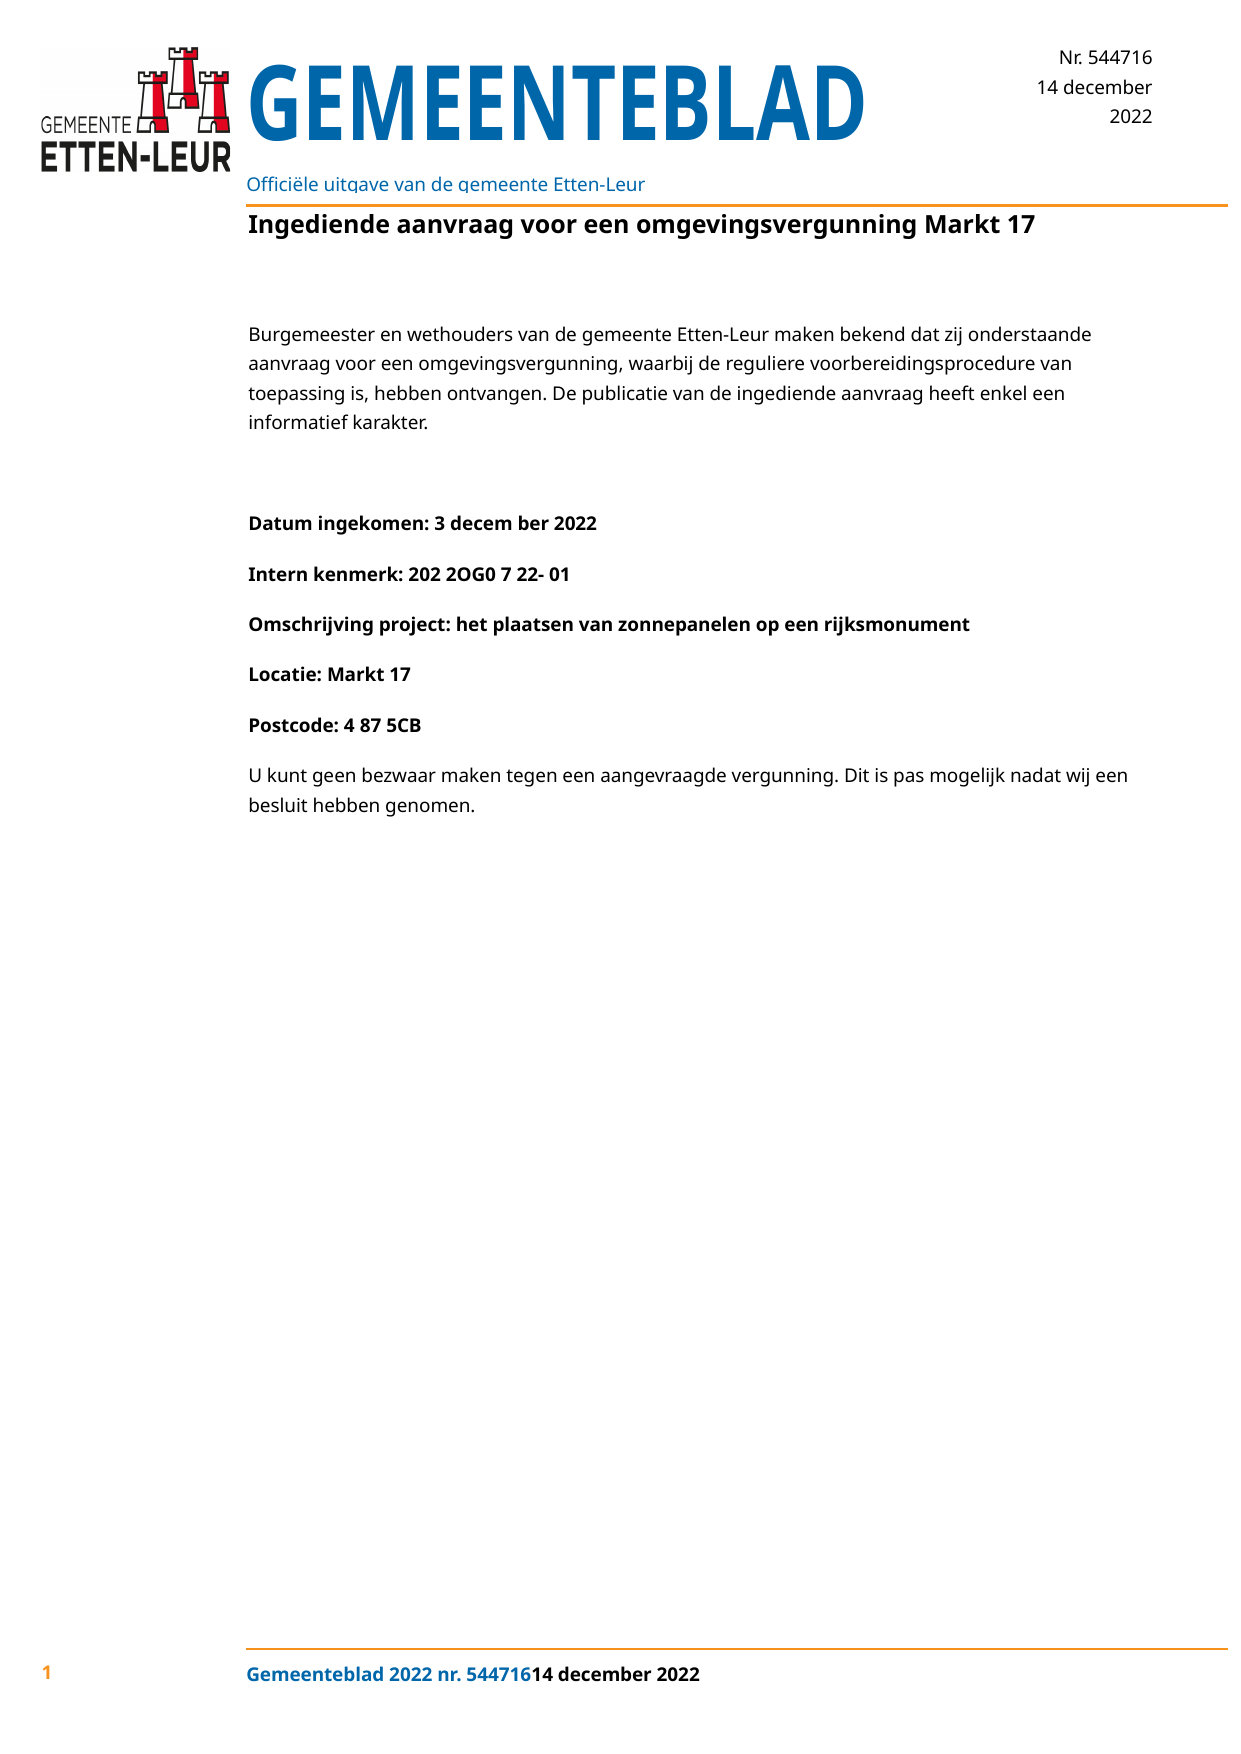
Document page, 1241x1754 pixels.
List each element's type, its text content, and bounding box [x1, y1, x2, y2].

text Ingediende aanvraag voor een omgevingsvergunning Markt 17 [248, 207, 1152, 241]
text Datum ingekomen: 3 decem ber 2022 [248, 510, 1152, 536]
text Postcode: 4 87 5CB [248, 712, 1152, 738]
text Omschrijving project: het plaatsen van zonnepanelen op een rijksmonument [248, 611, 1152, 637]
text Burgemeester en wethouders van de gemeente Etten-Leur maken bekend dat zij onderstaande aanvraag voor een omgevingsvergunning, waarbij de reguliere voorbereidingsprocedure van toepassing is, hebben ontvangen. De publicatie van de ingediende aanvraag heeft enkel een informatief karakter. [248, 321, 1152, 435]
text U kunt geen bezwaar maken tegen een aangevraagde vergunning. Dit is pas mogelijk nadat wij een besluit hebben genomen. [248, 762, 1152, 818]
text Intern kenmerk: 202 2OG0 7 22- 01 [248, 561, 1152, 586]
text Locatie: Markt 17 [248, 662, 1152, 687]
picture [41, 47, 231, 172]
